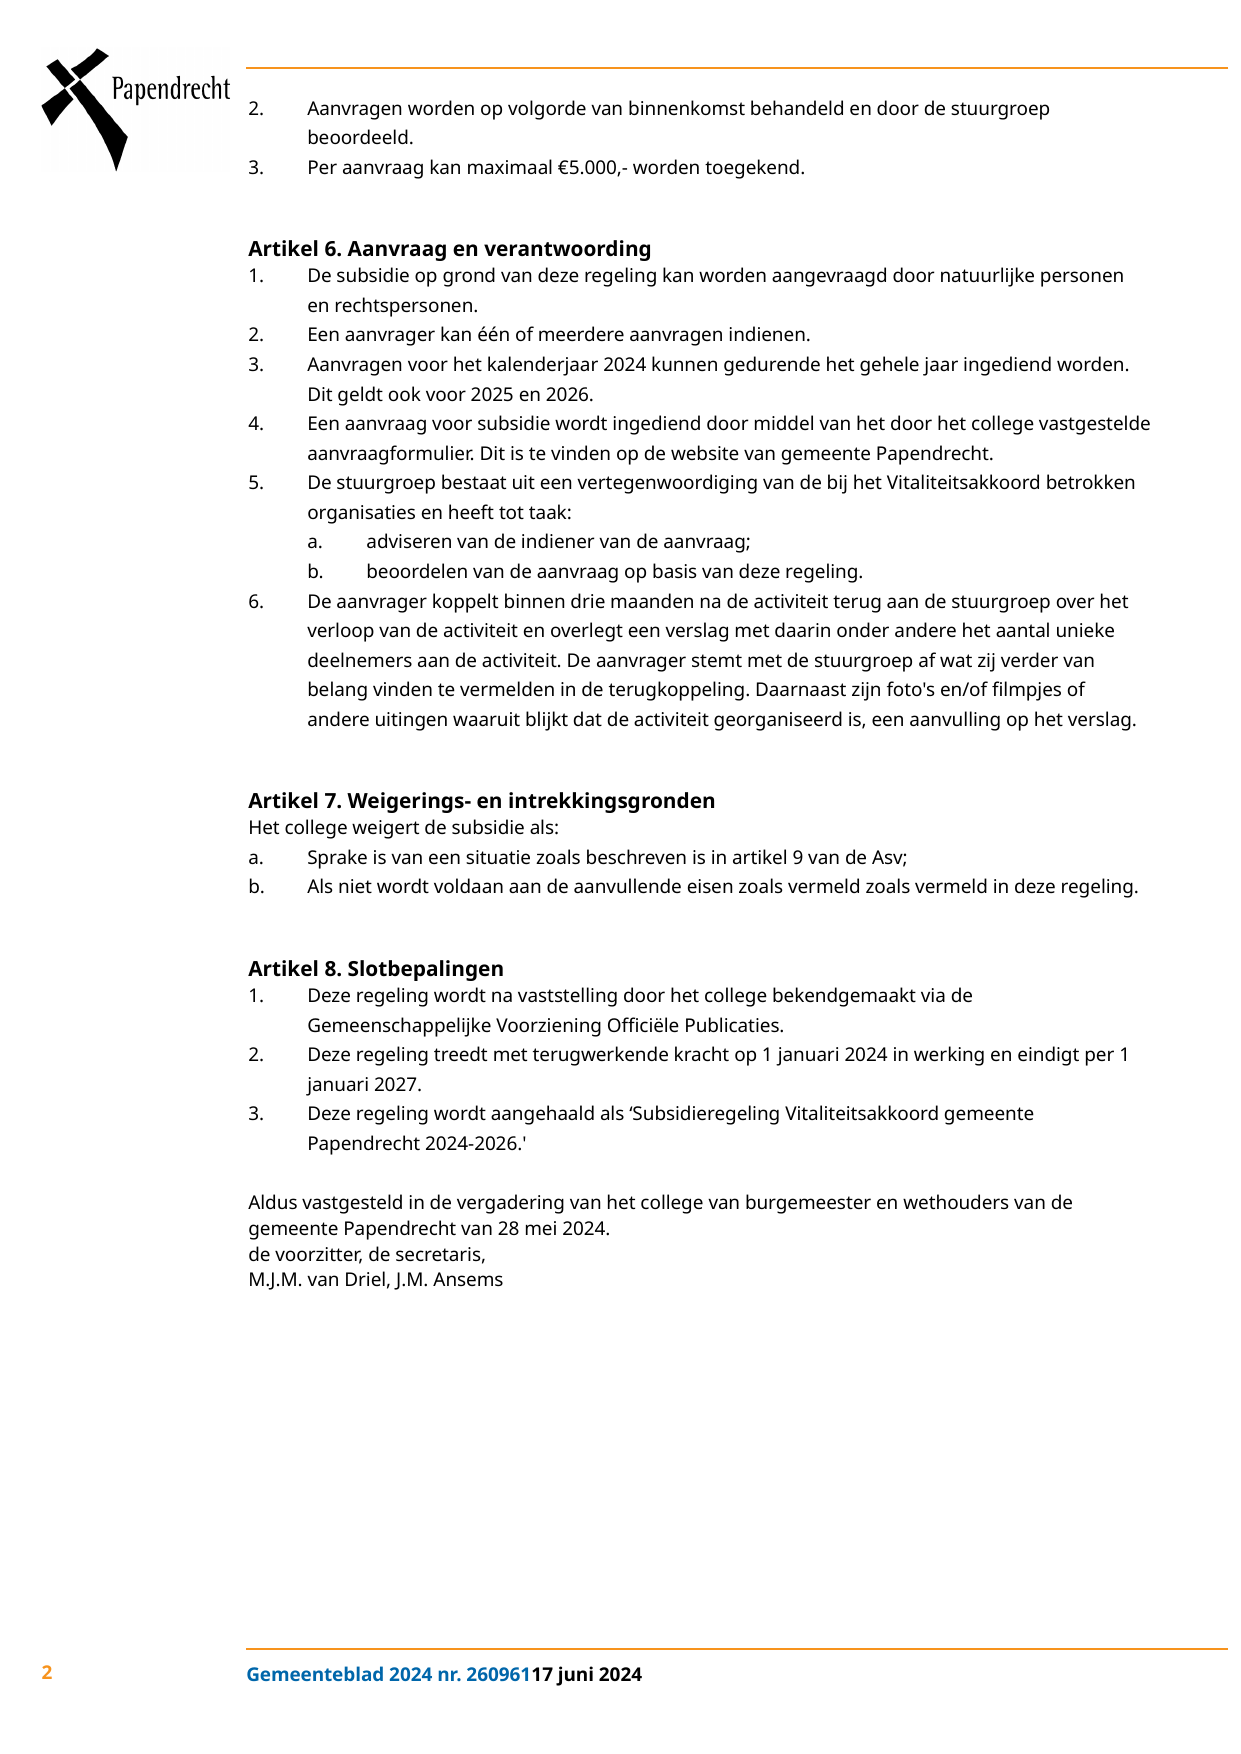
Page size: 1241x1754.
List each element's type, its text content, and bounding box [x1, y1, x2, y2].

list Als niet wordt voldaan aan de aanvullende eisen zoals vermeld zoals vermeld in deze regeling. [248, 874, 1152, 899]
list beoordelen van de aanvraag op basis van deze regeling. [307, 558, 1152, 584]
list De stuurgroep bestaat uit een vertegenwoordiging van de bij het Vitaliteitsakkoord betrokken organisaties en heeft tot taak: [248, 469, 1152, 525]
list Aanvragen worden op volgorde van binnenkomst behandeld en door de stuurgroep beoordeeld. [248, 95, 1152, 150]
text de voorzitter, de secretaris, [248, 1241, 1152, 1266]
list Deze regeling treedt met terugwerkende kracht op 1 januari 2024 in werking en eindigt per 1 januari 2027. [248, 1041, 1152, 1097]
list adviseren van de indiener van de aanvraag; [307, 529, 1152, 554]
list Per aanvraag kan maximaal €5.000,- worden toegekend. [248, 154, 1152, 180]
text Artikel 8. Slotbepalingen [248, 954, 1152, 982]
list Sprake is van een situatie zoals beschreven is in artikel 9 van de Asv; [248, 844, 1152, 870]
text Artikel 6. Aanvraag en verantwoording [248, 234, 1152, 262]
text M.J.M. van Driel, J.M. Ansems [248, 1266, 1152, 1292]
list Deze regeling wordt aangehaald als ‘Subsidieregeling Vitaliteitsakkoord gemeente Papendrecht 2024-2026.' [248, 1101, 1152, 1156]
text Het college weigert de subsidie als: [248, 814, 1152, 840]
list De subsidie op grond van deze regeling kan worden aangevraagd door natuurlijke personen en rechtspersonen. [248, 262, 1152, 318]
list Een aanvraag voor subsidie wordt ingediend door middel van het door het college vastgestelde aanvraagformulier. Dit is te vinden op de website van gemeente Papendrecht. [248, 410, 1152, 466]
text Artikel 7. Weigerings- en intrekkingsgronden [248, 786, 1152, 814]
list De aanvrager koppelt binnen drie maanden na de activiteit terug aan de stuurgroep over het verloop van de activiteit en overlegt een verslag met daarin onder andere het aantal unieke deelnemers aan de activiteit. De aanvrager stemt met de stuurgroep af wat zij verder van belang vinden te vermelden in de terugkoppeling. Daarnaast zijn foto's en/of filmpjes of andere uitingen waaruit blijkt dat de activiteit georganiseerd is, een aanvulling op het verslag. [248, 588, 1152, 732]
picture [41, 47, 231, 172]
text Aldus vastgesteld in de vergadering van het college van burgemeester en wethouders van de gemeente Papendrecht van 28 mei 2024. [248, 1189, 1152, 1241]
list Aanvragen voor het kalenderjaar 2024 kunnen gedurende het gehele jaar ingediend worden. Dit geldt ook voor 2025 en 2026. [248, 351, 1152, 406]
list Deze regeling wordt na vaststelling door het college bekendgemaakt via de Gemeenschappelijke Voorziening Officiële Publicaties. [248, 982, 1152, 1037]
list Een aanvrager kan één of meerdere aanvragen indienen. [248, 322, 1152, 347]
